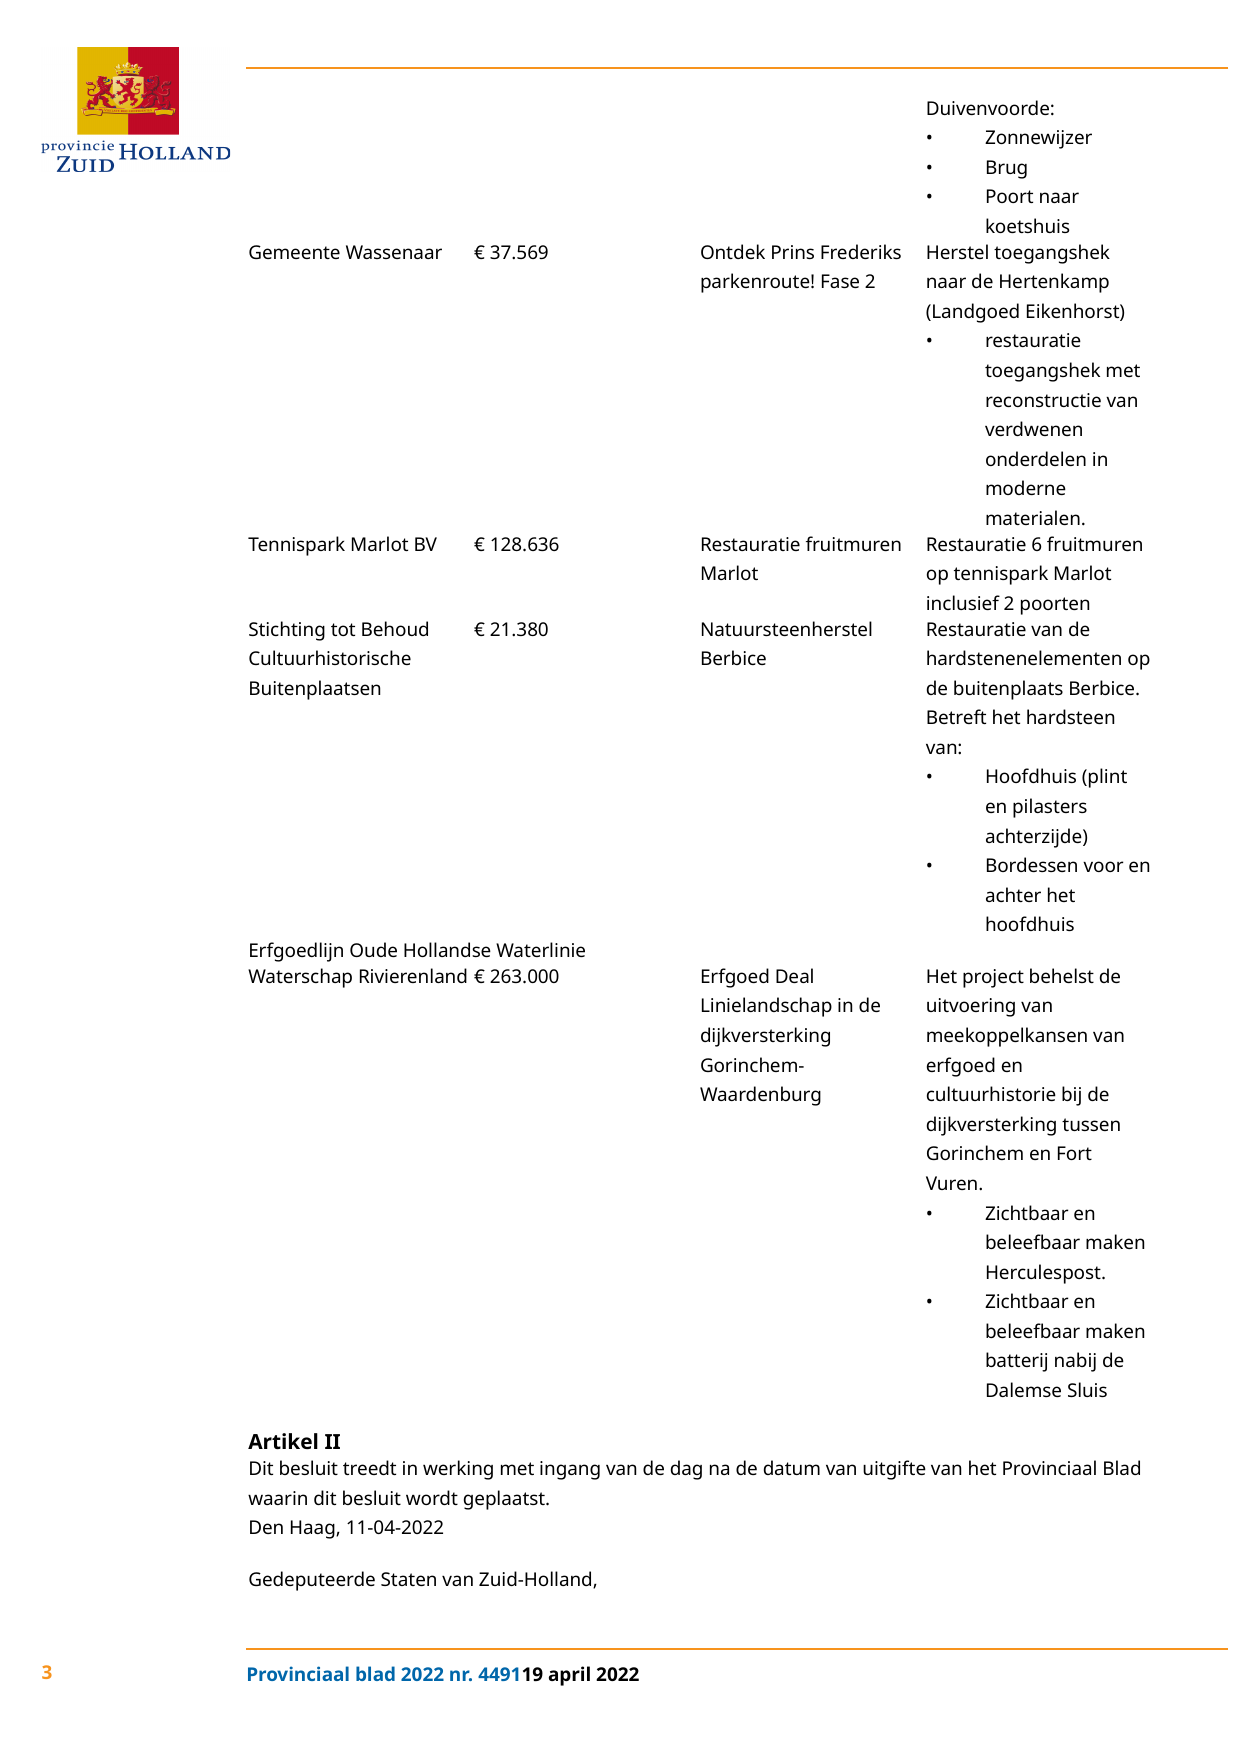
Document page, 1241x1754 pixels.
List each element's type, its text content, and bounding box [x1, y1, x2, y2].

table_cell Tennispark Marlot BV [248, 531, 474, 616]
table_cell € 128.636 [474, 531, 700, 616]
table_cell Duivenvoorde: Zonnewijzer Brug Poort naar koetshuis [926, 95, 1152, 239]
table_cell Restauratie 6 fruitmuren op tennispark Marlot inclusief 2 poorten [926, 531, 1152, 616]
table_cell € 21.380 [474, 616, 700, 937]
table_cell Erfgoed Deal Linielandschap in de dijkversterking Gorinchem-Waardenburg [700, 963, 926, 1403]
table_cell Erfgoedlijn Oude Hollandse Waterlinie [248, 937, 1152, 963]
text Den Haag, 11-04-2022 [248, 1514, 1152, 1540]
table_cell Ontdek Prins Frederiks parkenroute! Fase 2 [700, 239, 926, 531]
table_cell Het project behelst de uitvoering van meekoppelkansen van erfgoed en cultuurhistorie bij de dijkversterking tussen Gorinchem en Fort Vuren. Zichtbaar en beleefbaar maken Herculespost. Zichtbaar en beleefbaar maken batterij nabij de Dalemse Sluis [926, 963, 1152, 1403]
text Artikel II [248, 1427, 1152, 1455]
table_cell [248, 95, 474, 239]
table_cell € 37.569 [474, 239, 700, 531]
text Gedeputeerde Staten van Zuid-Holland, [248, 1566, 1152, 1592]
text Dit besluit treedt in werking met ingang van de dag na de datum van uitgifte van het Provinciaal Blad waarin dit besluit wordt geplaatst. [248, 1455, 1152, 1511]
table_cell Restauratie van de hardstenenelementen op de buitenplaats Berbice. Betreft het hardsteen van: Hoofdhuis (plint en pilasters achterzijde) Bordessen voor en achter het hoofdhuis [926, 616, 1152, 937]
table_cell Waterschap Rivierenland [248, 963, 474, 1403]
table_cell [474, 95, 700, 239]
table_cell Gemeente Wassenaar [248, 239, 474, 531]
table_cell € 263.000 [474, 963, 700, 1403]
table_cell Herstel toegangshek naar de Hertenkamp (Landgoed Eikenhorst) restauratie toegangshek met reconstructie van verdwenen onderdelen in moderne materialen. [926, 239, 1152, 531]
picture [41, 47, 231, 172]
table_cell [700, 95, 926, 239]
table_cell Restauratie fruitmuren Marlot [700, 531, 926, 616]
table_cell Natuursteenherstel Berbice [700, 616, 926, 937]
table_cell Stichting tot Behoud Cultuurhistorische Buitenplaatsen [248, 616, 474, 937]
